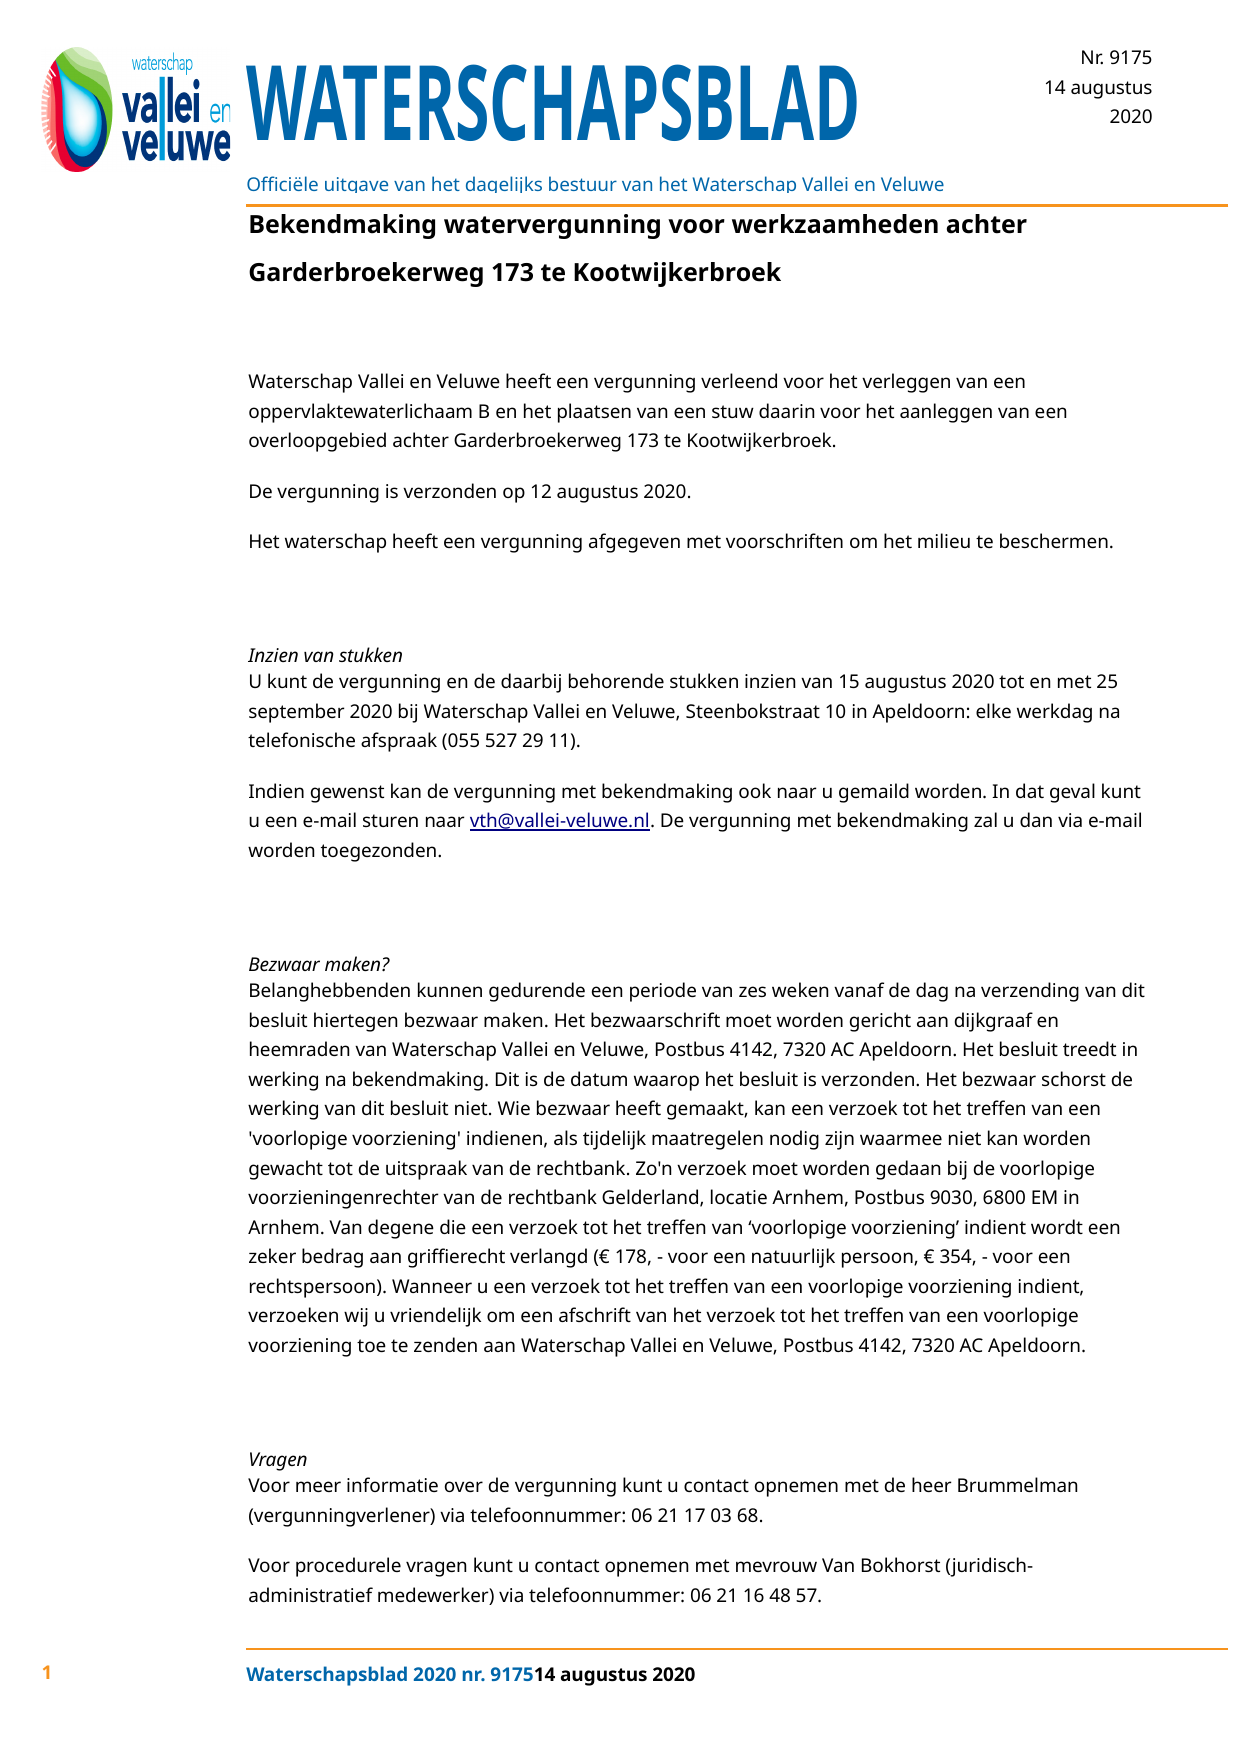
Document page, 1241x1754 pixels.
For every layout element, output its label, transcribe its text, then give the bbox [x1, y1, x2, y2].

text Belanghebbenden kunnen gedurende een periode van zes weken vanaf de dag na verzending van dit besluit hiertegen bezwaar maken. Het bezwaarschrift moet worden gericht aan dijkgraaf en heemraden van Waterschap Vallei en Veluwe, Postbus 4142, 7320 AC Apeldoorn. Het besluit treedt in werking na bekendmaking. Dit is de datum waarop het besluit is verzonden. Het bezwaar schorst de werking van dit besluit niet. Wie bezwaar heeft gemaakt, kan een verzoek tot het treffen van een 'voorlopige voorziening' indienen, als tijdelijk maatregelen nodig zijn waarmee niet kan worden gewacht tot de uitspraak van de rechtbank. Zo'n verzoek moet worden gedaan bij de voorlopige voorzieningenrechter van de rechtbank Gelderland, locatie Arnhem, Postbus 9030, 6800 EM in Arnhem. Van degene die een verzoek tot het treffen van ‘voorlopige voorziening’ indient wordt een zeker bedrag aan griffierecht verlangd (€ 178, - voor een natuurlijk persoon, € 354, - voor een rechtspersoon). Wanneer u een verzoek tot het treffen van een voorlopige voorziening indient, verzoeken wij u vriendelijk om een afschrift van het verzoek tot het treffen van een voorlopige voorziening toe te zenden aan Waterschap Vallei en Veluwe, Postbus 4142, 7320 AC Apeldoorn. [248, 977, 1152, 1358]
text Inzien van stukken [248, 643, 1152, 668]
text Bekendmaking watervergunning voor werkzaamheden achter Garderbroekerweg 173 te Kootwijkerbroek [248, 207, 1152, 288]
text De vergunning is verzonden op 12 augustus 2020. [248, 478, 1152, 504]
text Waterschap Vallei en Veluwe heeft een vergunning verleend voor het verleggen van een oppervlaktewaterlichaam B en het plaatsen van een stuw daarin voor het aanleggen van een overloopgebied achter Garderbroekerweg 173 te Kootwijkerbroek. [248, 368, 1152, 453]
text Vragen [248, 1447, 1152, 1472]
text Bezwaar maken? [248, 952, 1152, 977]
text Voor procedurele vragen kunt u contact opnemen met mevrouw Van Bokhorst (juridisch-administratief medewerker) via telefoonnummer: 06 21 16 48 57. [248, 1552, 1152, 1608]
text Voor meer informatie over de vergunning kunt u contact opnemen met de heer Brummelman (vergunningverlener) via telefoonnummer: 06 21 17 03 68. [248, 1472, 1152, 1528]
text Het waterschap heeft een vergunning afgegeven met voorschriften om het milieu te beschermen. [248, 528, 1152, 554]
text U kunt de vergunning en de daarbij behorende stukken inzien van 15 augustus 2020 tot en met 25 september 2020 bij Waterschap Vallei en Veluwe, Steenbokstraat 10 in Apeldoorn: elke werkdag na telefonische afspraak (055 527 29 11). [248, 668, 1152, 753]
text Indien gewenst kan de vergunning met bekendmaking ook naar u gemaild worden. In dat geval kunt u een e-mail sturen naar vth@vallei-veluwe.nl. De vergunning met bekendmaking zal u dan via e-mail worden toegezonden. [248, 778, 1152, 863]
picture [41, 47, 231, 172]
